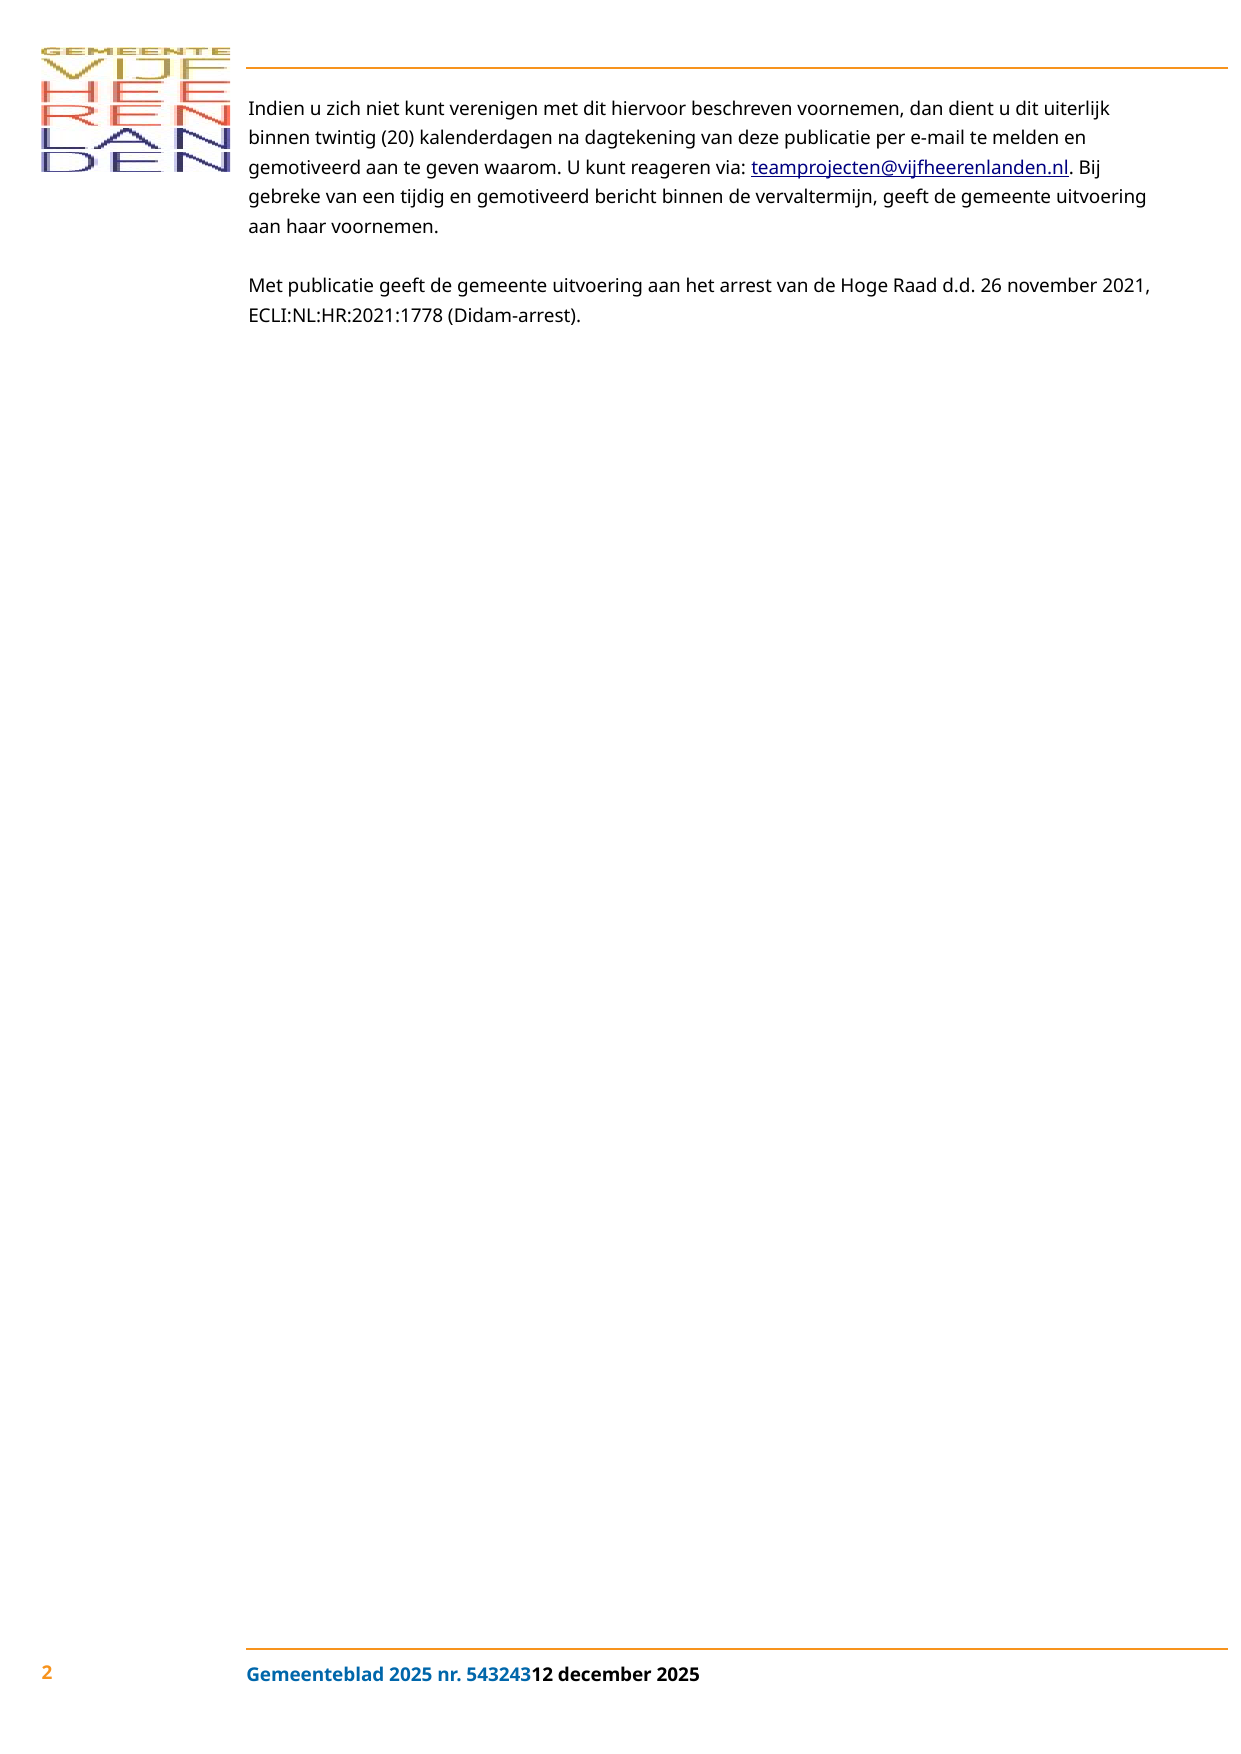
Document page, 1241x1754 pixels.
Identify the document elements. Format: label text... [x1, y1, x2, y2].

text Indien u zich niet kunt verenigen met dit hiervoor beschreven voornemen, dan dient u dit uiterlijk binnen twintig (20) kalenderdagen na dagtekening van deze publicatie per e-mail te melden en gemotiveerd aan te geven waarom. U kunt reageren via: teamprojecten@vijfheerenlanden.nl. Bij gebreke van een tijdig en gemotiveerd bericht binnen de vervaltermijn, geeft de gemeente uitvoering aan haar voornemen. [248, 95, 1152, 239]
text Met publicatie geeft de gemeente uitvoering aan het arrest van de Hoge Raad d.d. 26 november 2021, ECLI:NL:HR:2021:1778 (Didam-arrest). [248, 272, 1152, 328]
picture [41, 47, 231, 172]
